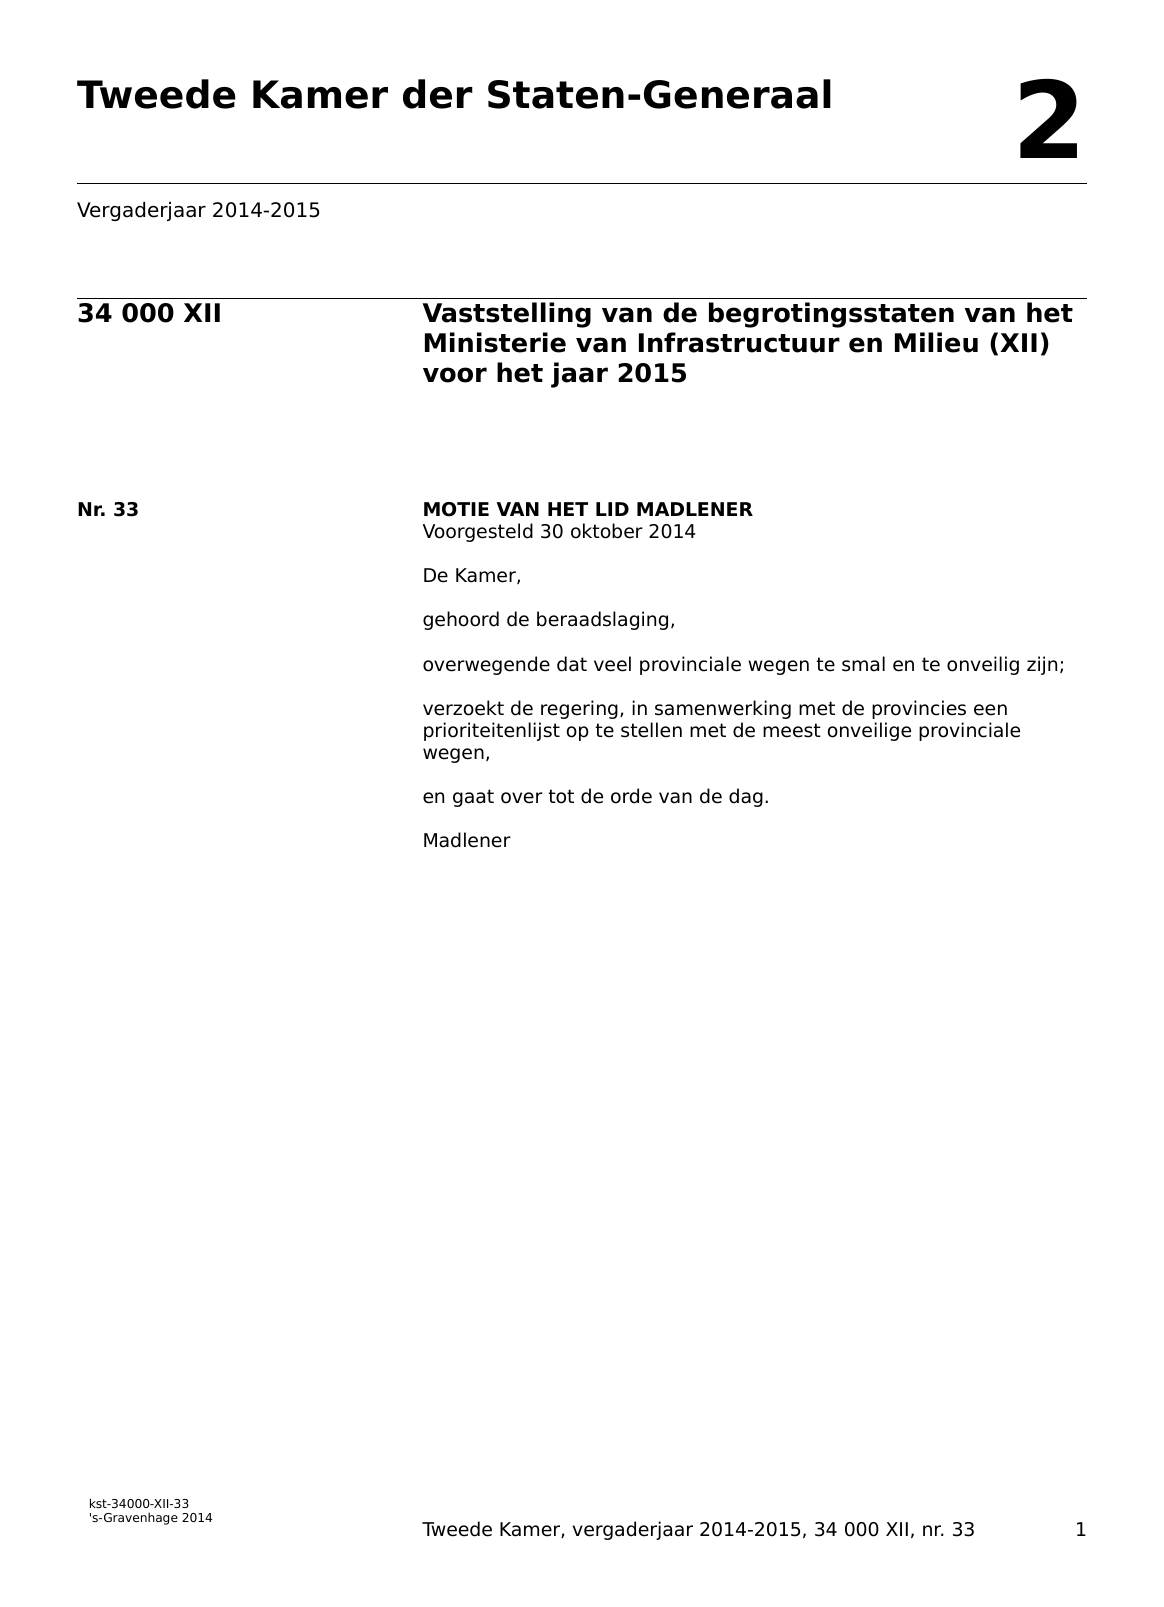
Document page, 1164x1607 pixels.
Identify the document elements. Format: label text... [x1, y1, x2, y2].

table_header 2 [886, 59, 1087, 183]
text De Kamer, [422, 565, 1087, 587]
table_cell Vergaderjaar 2014-2015 [77, 184, 1087, 298]
text Madlener [422, 830, 1087, 852]
text gehoord de beraadslaging, [422, 609, 1087, 631]
table_header Tweede Kamer der Staten-Generaal [77, 59, 886, 183]
text overwegende dat veel provinciale wegen te smal en te onveilig zijn; [422, 653, 1087, 676]
text kst-34000-XII-33 [88, 1497, 323, 1511]
subtitle 34 000 XII Vaststelling van de begrotingsstaten van het Ministerie van Infrastructuur en Milieu (XII) voor het jaar 2015 [77, 299, 1087, 388]
text Voorgesteld 30 oktober 2014 [422, 521, 1087, 543]
text en gaat over tot de orde van de dag. [422, 786, 1087, 808]
subtitle Nr. 33 MOTIE VAN HET LID MADLENER [77, 499, 1087, 521]
text 's-Gravenhage 2014 [88, 1511, 323, 1525]
text verzoekt de regering, in samenwerking met de provincies een prioriteitenlijst op te stellen met de meest onveilige provinciale wegen, [422, 698, 1087, 764]
